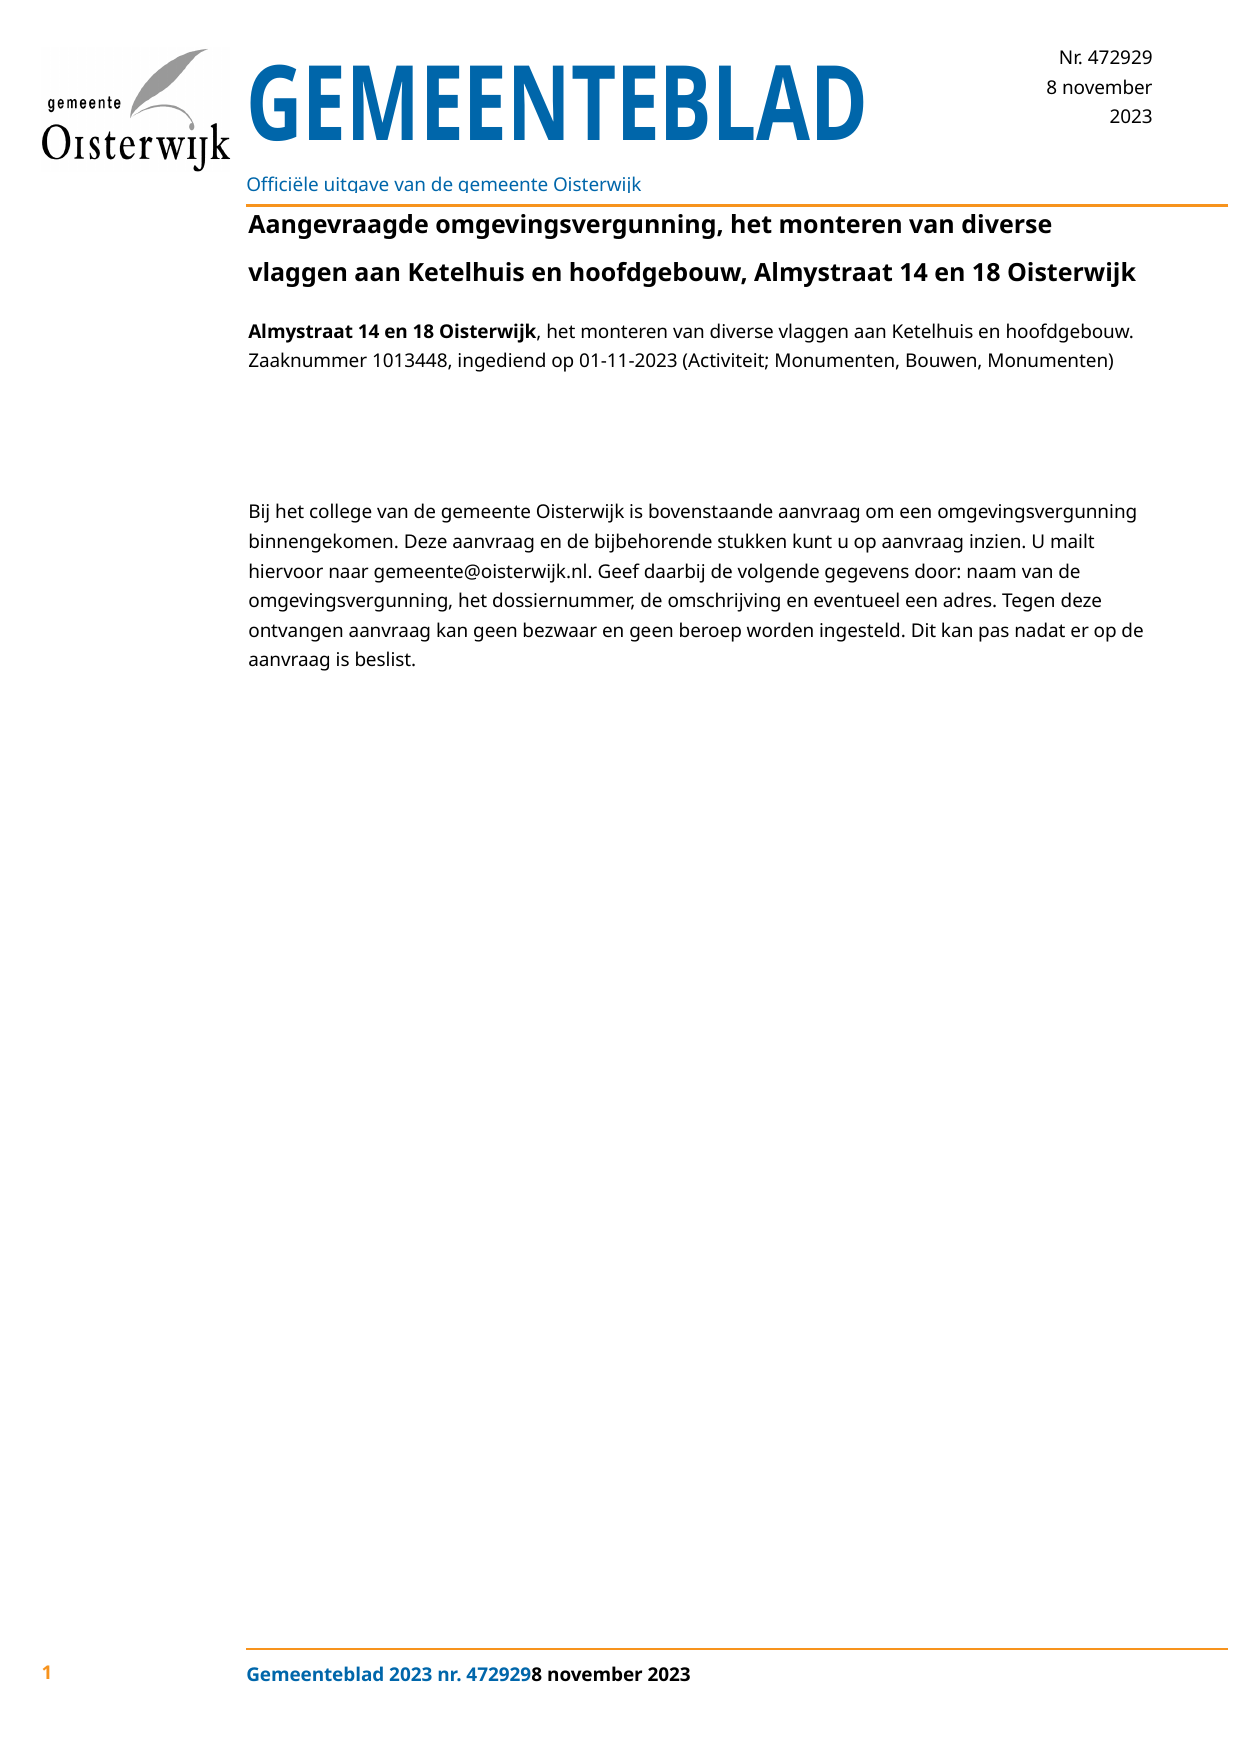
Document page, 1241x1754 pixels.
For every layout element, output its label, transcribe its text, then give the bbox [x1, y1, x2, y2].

picture [41, 47, 231, 172]
text Almystraat 14 en 18 Oisterwijk, het monteren van diverse vlaggen aan Ketelhuis en hoofdgebouw. Zaaknummer 1013448, ingediend op 01-11-2023 (Activiteit; Monumenten, Bouwen, Monumenten) [248, 318, 1152, 373]
text Aangevraagde omgevingsvergunning, het monteren van diverse vlaggen aan Ketelhuis en hoofdgebouw, Almystraat 14 en 18 Oisterwijk [248, 207, 1152, 288]
text Bij het college van de gemeente Oisterwijk is bovenstaande aanvraag om een omgevingsvergunning binnengekomen. Deze aanvraag en de bijbehorende stukken kunt u op aanvraag inzien. U mailt hiervoor naar gemeente@oisterwijk.nl. Geef daarbij de volgende gegevens door: naam van de omgevingsvergunning, het dossiernummer, de omschrijving en eventueel een adres. Tegen deze ontvangen aanvraag kan geen bezwaar en geen beroep worden ingesteld. Dit kan pas nadat er op de aanvraag is beslist. [248, 499, 1152, 672]
